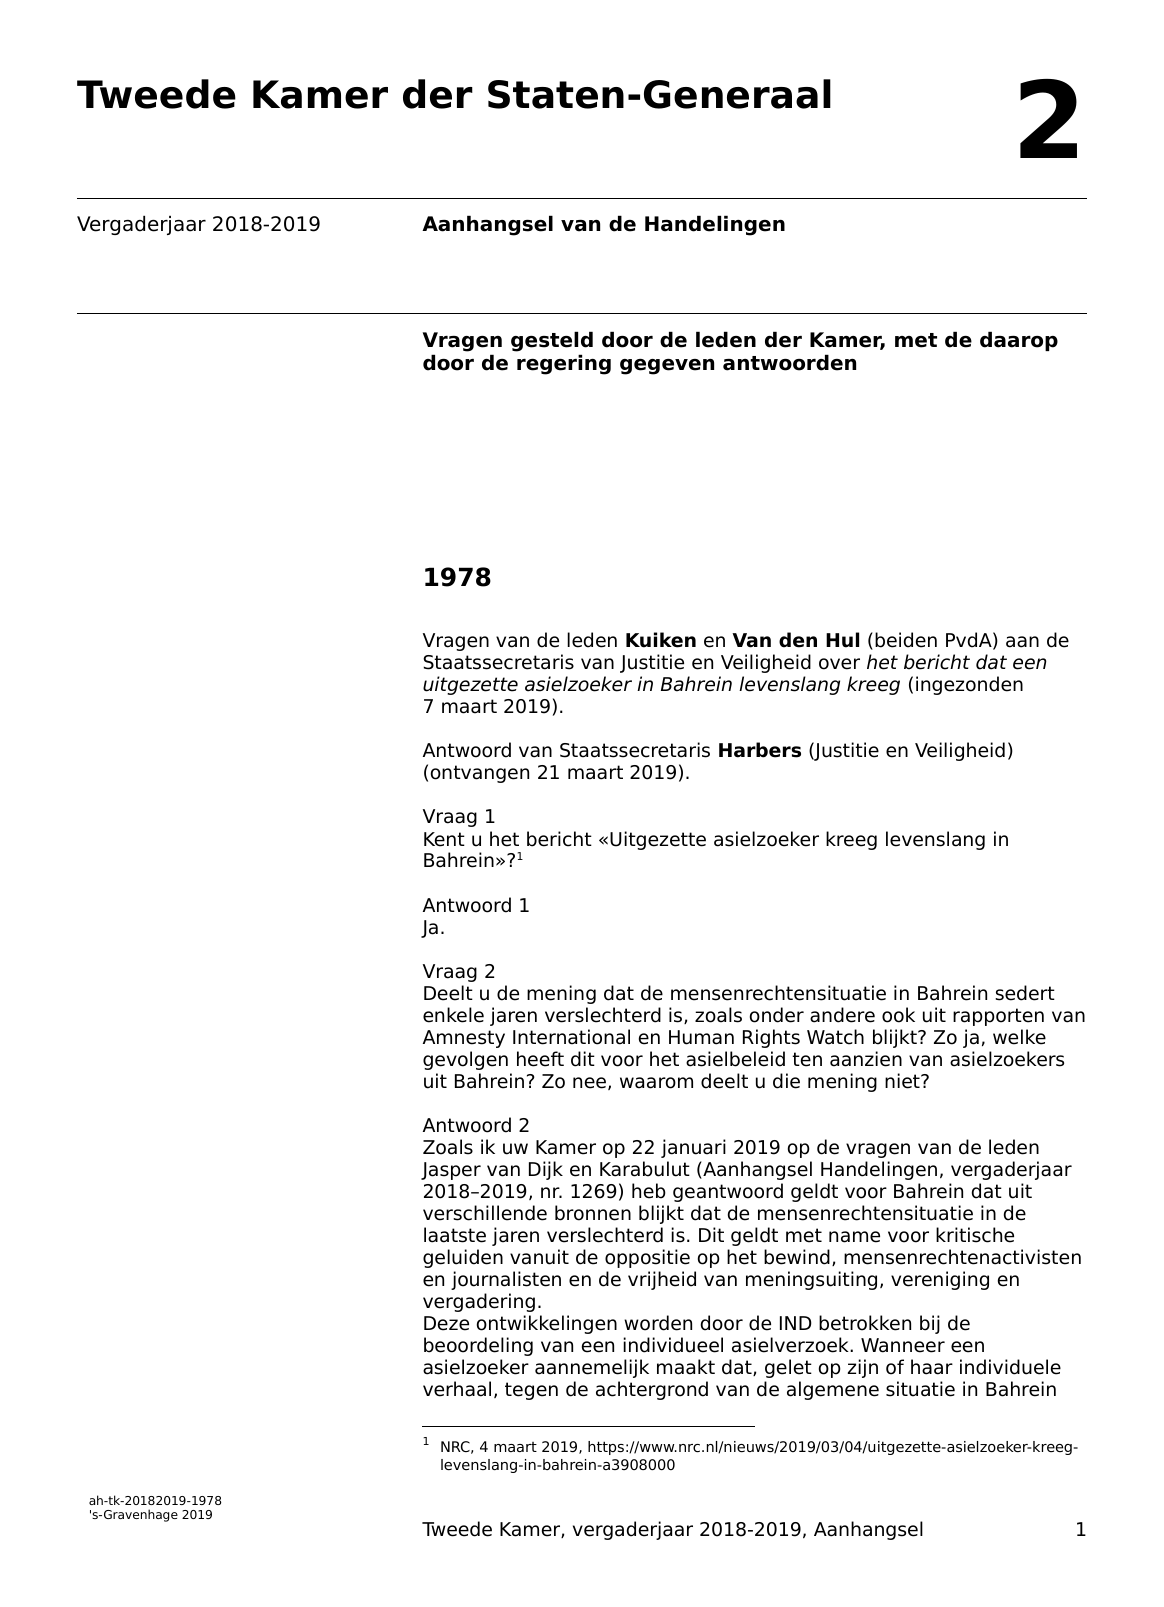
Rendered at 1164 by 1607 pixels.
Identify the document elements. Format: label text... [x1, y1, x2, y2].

text Antwoord van Staatssecretaris Harbers (Justitie en Veiligheid) (ontvangen 21 maart 2019). [422, 740, 1087, 784]
text Vraag 1 [422, 806, 1087, 828]
table_header 2 [886, 59, 1087, 198]
table_header Tweede Kamer der Staten-Generaal [77, 59, 886, 198]
text Ja. [422, 917, 1087, 938]
text Deze ontwikkelingen worden door de IND betrokken bij de beoordeling van een individueel asielverzoek. Wanneer een asielzoeker aannemelijk maakt dat, gelet op zijn of haar individuele verhaal, tegen de achtergrond van de algemene situatie in Bahrein [422, 1313, 1087, 1401]
text 1978 [422, 563, 1087, 592]
table_cell Vergaderjaar 2018-2019 [77, 199, 422, 313]
text Kent u het bericht «Uitgezette asielzoeker kreeg levenslang in Bahrein»? [422, 828, 1087, 872]
text ah-tk-20182019-1978 [88, 1494, 323, 1508]
text 's-Gravenhage 2019 [88, 1508, 323, 1522]
text Antwoord 2 [422, 1115, 1087, 1137]
text Antwoord 1 [422, 894, 1087, 917]
text Deelt u de mening dat de mensenrechtensituatie in Bahrein sedert enkele jaren verslechterd is, zoals onder andere ook uit rapporten van Amnesty International en Human Rights Watch blijkt? Zo ja, welke gevolgen heeft dit voor het asielbeleid ten aanzien van asielzoekers uit Bahrein? Zo nee, waarom deelt u die mening niet? [422, 983, 1087, 1093]
text Zoals ik uw Kamer op 22 januari 2019 op de vragen van de leden Jasper van Dijk en Karabulut (Aanhangsel Handelingen, vergaderjaar 2018–2019, nr. 1269) heb geantwoord geldt voor Bahrein dat uit verschillende bronnen blijkt dat de mensenrechtensituatie in de laatste jaren verslechterd is. Dit geldt met name voor kritische geluiden vanuit de oppositie op het bewind, mensenrechtenactivisten en journalisten en de vrijheid van meningsuiting, vereniging en vergadering. [422, 1137, 1087, 1313]
table_cell [77, 314, 422, 375]
text Vraag 2 [422, 961, 1087, 983]
table_cell Vragen gesteld door de leden der Kamer, met de daarop door de regering gegeven antwoorden [422, 314, 1087, 375]
text Vragen van de leden Kuiken en Van den Hul (beiden PvdA) aan de Staatssecretaris van Justitie en Veiligheid over het bericht dat een uitgezette asielzoeker in Bahrein levenslang kreeg (ingezonden 7 maart 2019). [422, 630, 1087, 718]
text NRC, 4 maart 2019, https://www.nrc.nl/nieuws/2019/03/04/uitgezette-asielzoeker-kreeg-levenslang-in-bahrein-a3908000 [422, 1435, 1087, 1474]
table_cell Aanhangsel van de Handelingen [422, 199, 1087, 313]
